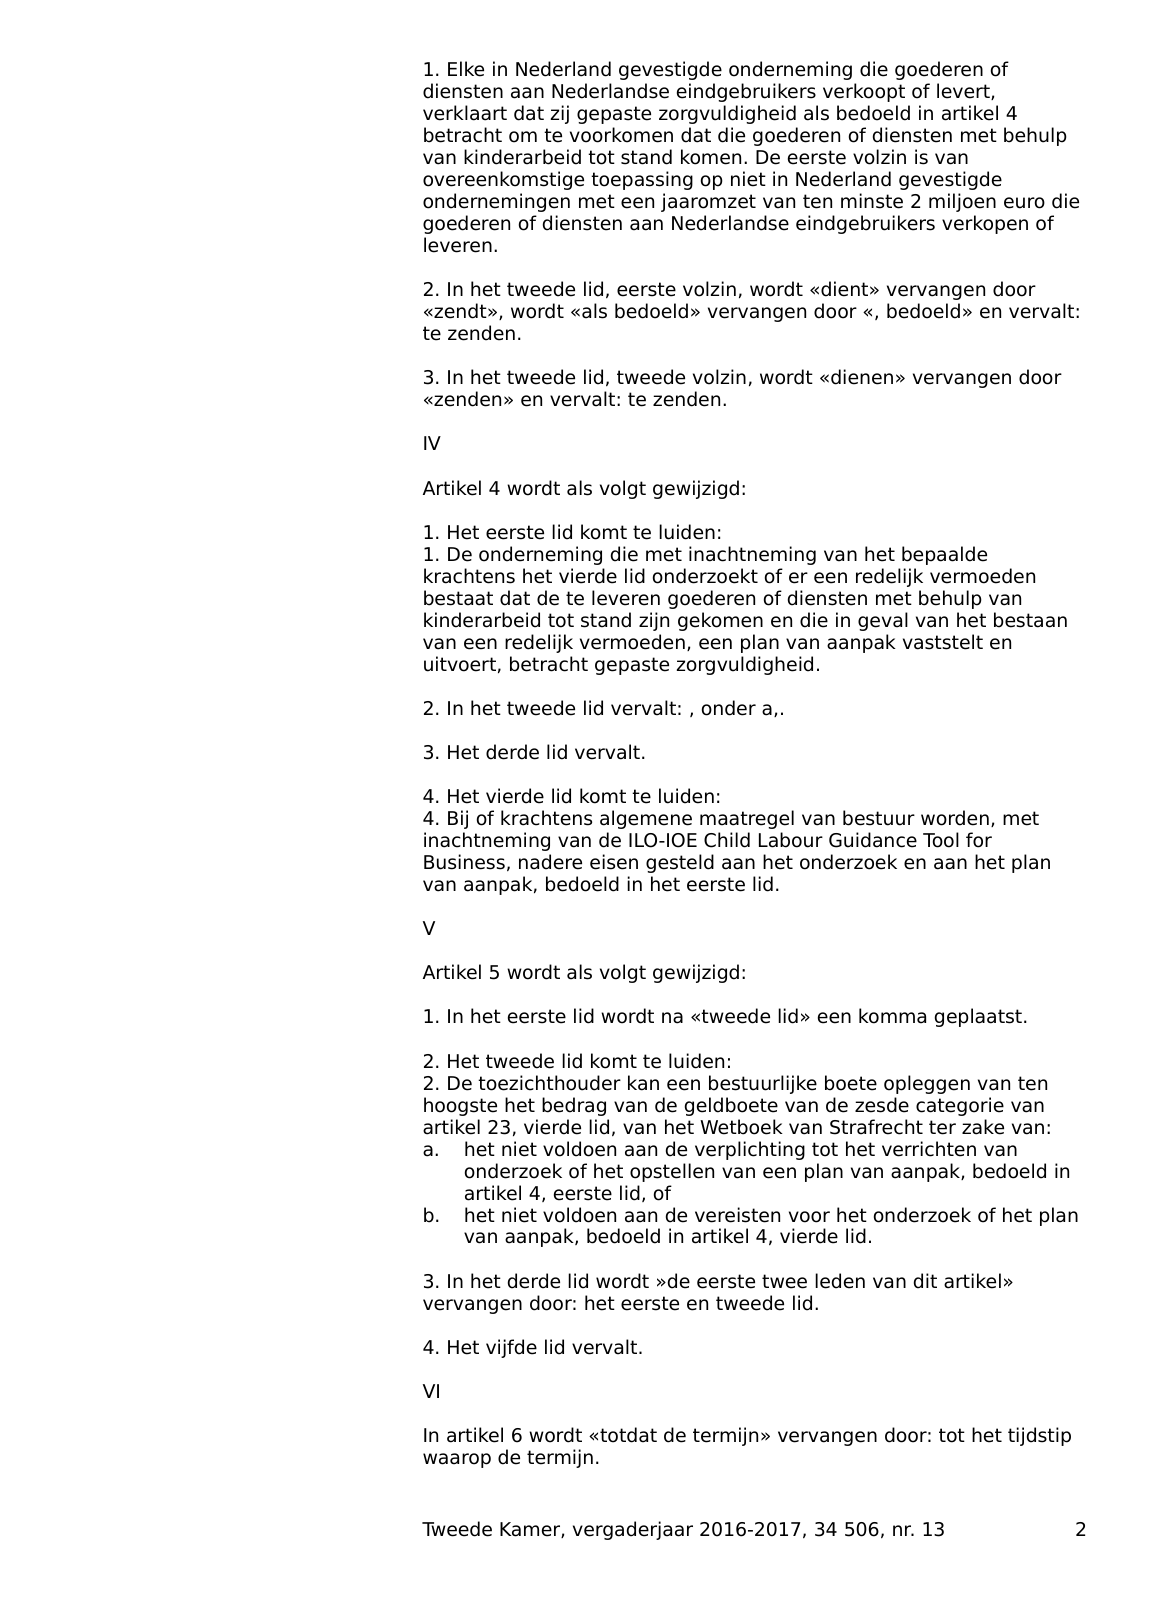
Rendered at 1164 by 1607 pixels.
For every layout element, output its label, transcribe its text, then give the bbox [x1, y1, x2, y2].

text b. het niet voldoen aan de vereisten voor het onderzoek of het plan van aanpak, bedoeld in artikel 4, vierde lid. [422, 1204, 1087, 1248]
text 2. In het tweede lid vervalt: , onder a,. [422, 698, 1087, 720]
text In artikel 6 wordt «totdat de termijn» vervangen door: tot het tijdstip waarop de termijn. [422, 1425, 1087, 1469]
text 2. De toezichthouder kan een bestuurlijke boete opleggen van ten hoogste het bedrag van de geldboete van de zesde categorie van artikel 23, vierde lid, van het Wetboek van Strafrecht ter zake van: [422, 1073, 1087, 1138]
text 4. Bij of krachtens algemene maatregel van bestuur worden, met inachtneming van de ILO-IOE Child Labour Guidance Tool for Business, nadere eisen gesteld aan het onderzoek en aan het plan van aanpak, bedoeld in het eerste lid. [422, 808, 1087, 896]
text Artikel 4 wordt als volgt gewijzigd: [422, 477, 1087, 499]
text 2. In het tweede lid, eerste volzin, wordt «dient» vervangen door «zendt», wordt «als bedoeld» vervangen door «, bedoeld» en vervalt: te zenden. [422, 279, 1087, 345]
text 4. Het vijfde lid vervalt. [422, 1337, 1087, 1359]
text 4. Het vierde lid komt te luiden: [422, 786, 1087, 808]
text 2. Het tweede lid komt te luiden: [422, 1051, 1087, 1073]
text 3. In het tweede lid, tweede volzin, wordt «dienen» vervangen door «zenden» en vervalt: te zenden. [422, 367, 1087, 411]
text 3. Het derde lid vervalt. [422, 742, 1087, 764]
text 1. De onderneming die met inachtneming van het bepaalde krachtens het vierde lid onderzoekt of er een redelijk vermoeden bestaat dat de te leveren goederen of diensten met behulp van kinderarbeid tot stand zijn gekomen en die in geval van het bestaan van een redelijk vermoeden, een plan van aanpak vaststelt en uitvoert, betracht gepaste zorgvuldigheid. [422, 544, 1087, 676]
text 1. In het eerste lid wordt na «tweede lid» een komma geplaatst. [422, 1006, 1087, 1028]
subtitle IV [422, 433, 1087, 455]
text Artikel 5 wordt als volgt gewijzigd: [422, 962, 1087, 984]
text 3. In het derde lid wordt »de eerste twee leden van dit artikel» vervangen door: het eerste en tweede lid. [422, 1271, 1087, 1314]
text 1. Elke in Nederland gevestigde onderneming die goederen of diensten aan Nederlandse eindgebruikers verkoopt of levert, verklaart dat zij gepaste zorgvuldigheid als bedoeld in artikel 4 betracht om te voorkomen dat die goederen of diensten met behulp van kinderarbeid tot stand komen. De eerste volzin is van overeenkomstige toepassing op niet in Nederland gevestigde ondernemingen met een jaaromzet van ten minste 2 miljoen euro die goederen of diensten aan Nederlandse eindgebruikers verkopen of leveren. [422, 59, 1087, 257]
text a. het niet voldoen aan de verplichting tot het verrichten van onderzoek of het opstellen van een plan van aanpak, bedoeld in artikel 4, eerste lid, of [422, 1138, 1087, 1204]
subtitle VI [422, 1381, 1087, 1403]
text 1. Het eerste lid komt te luiden: [422, 522, 1087, 544]
subtitle V [422, 918, 1087, 940]
